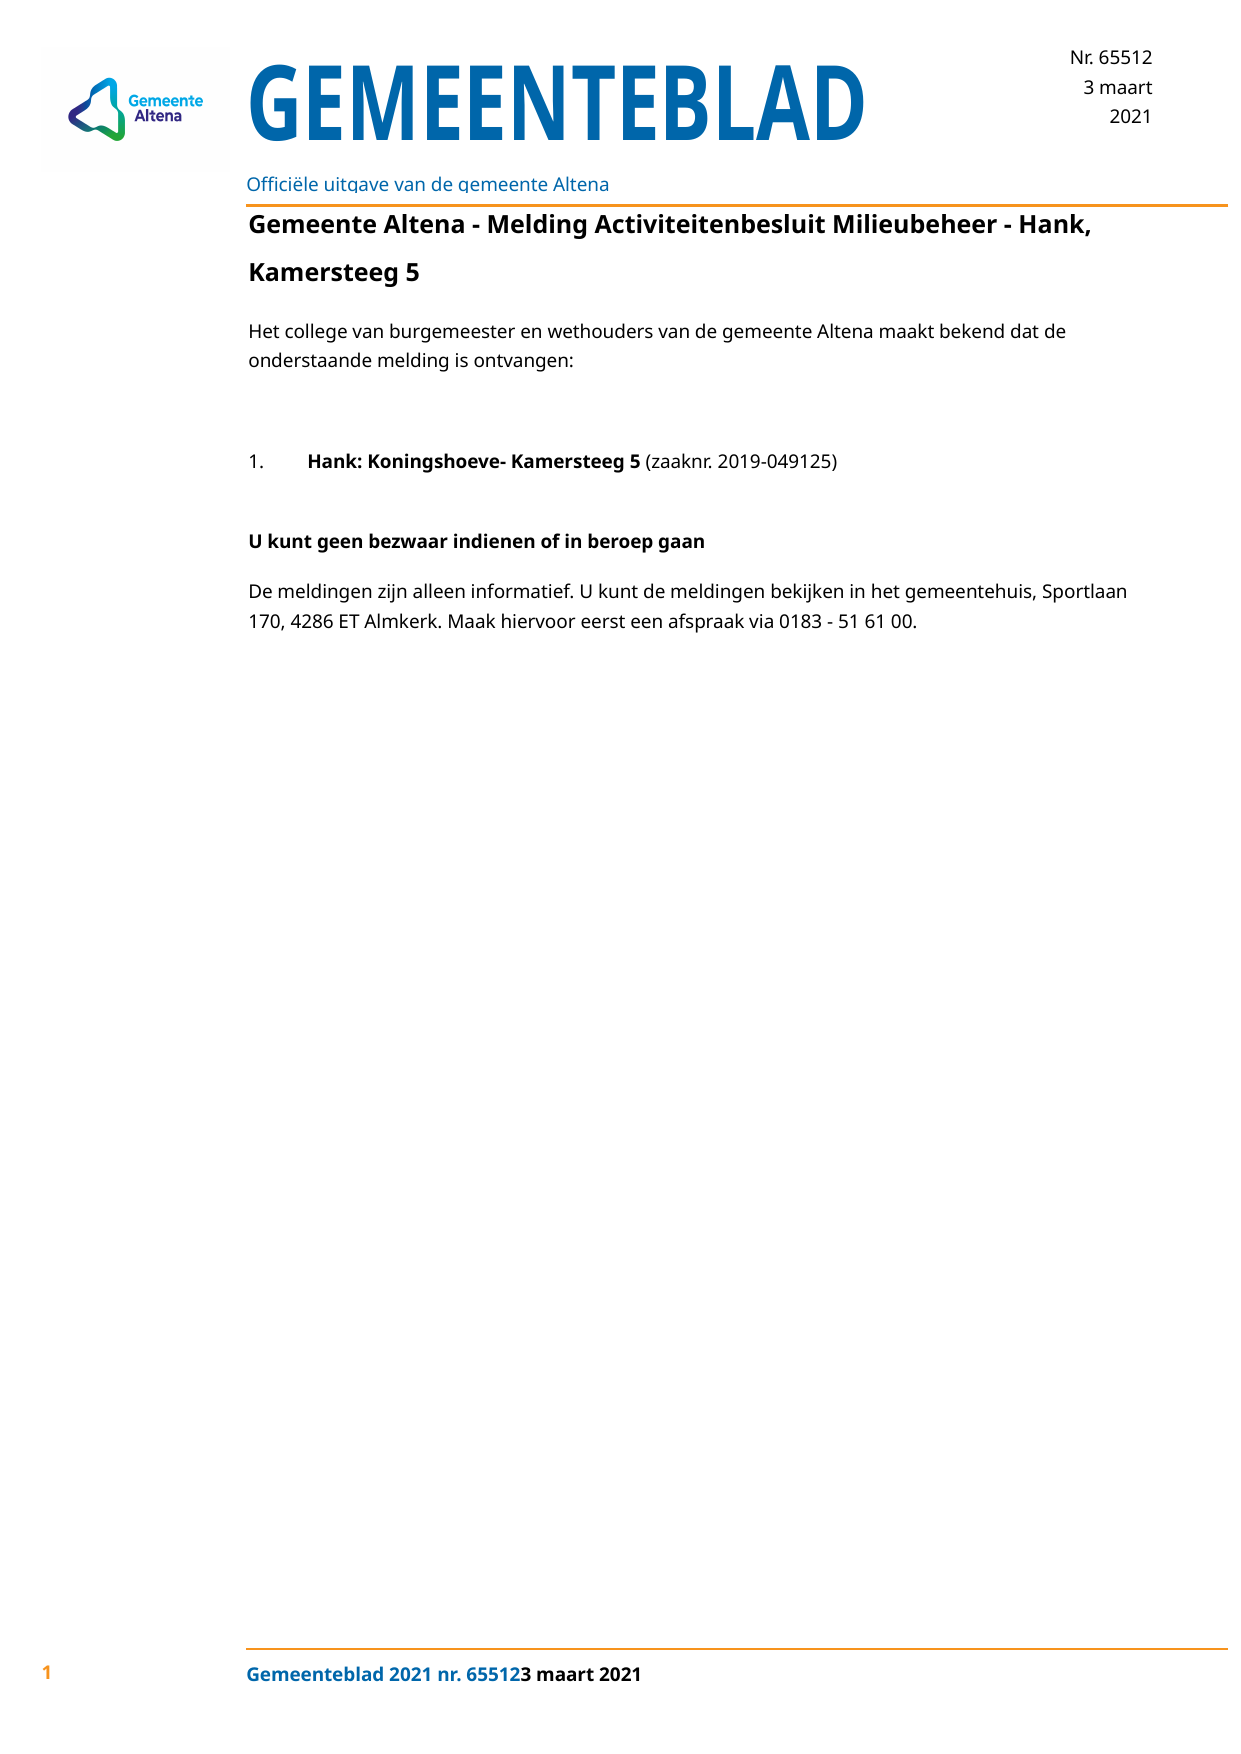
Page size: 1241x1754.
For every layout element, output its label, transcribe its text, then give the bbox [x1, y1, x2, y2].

list Hank: Koningshoeve- Kamersteeg 5 (zaaknr. 2019-049125) [248, 448, 1152, 474]
picture [41, 47, 231, 172]
text Het college van burgemeester en wethouders van de gemeente Altena maakt bekend dat de onderstaande melding is ontvangen: [248, 318, 1152, 373]
text U kunt geen bezwaar indienen of in beroep gaan [248, 528, 1152, 554]
text Gemeente Altena - Melding Activiteitenbesluit Milieubeheer - Hank, Kamersteeg 5 [248, 207, 1152, 288]
text De meldingen zijn alleen informatief. U kunt de meldingen bekijken in het gemeentehuis, Sportlaan 170, 4286 ET Almkerk. Maak hiervoor eerst een afspraak via 0183 - 51 61 00. [248, 579, 1152, 634]
